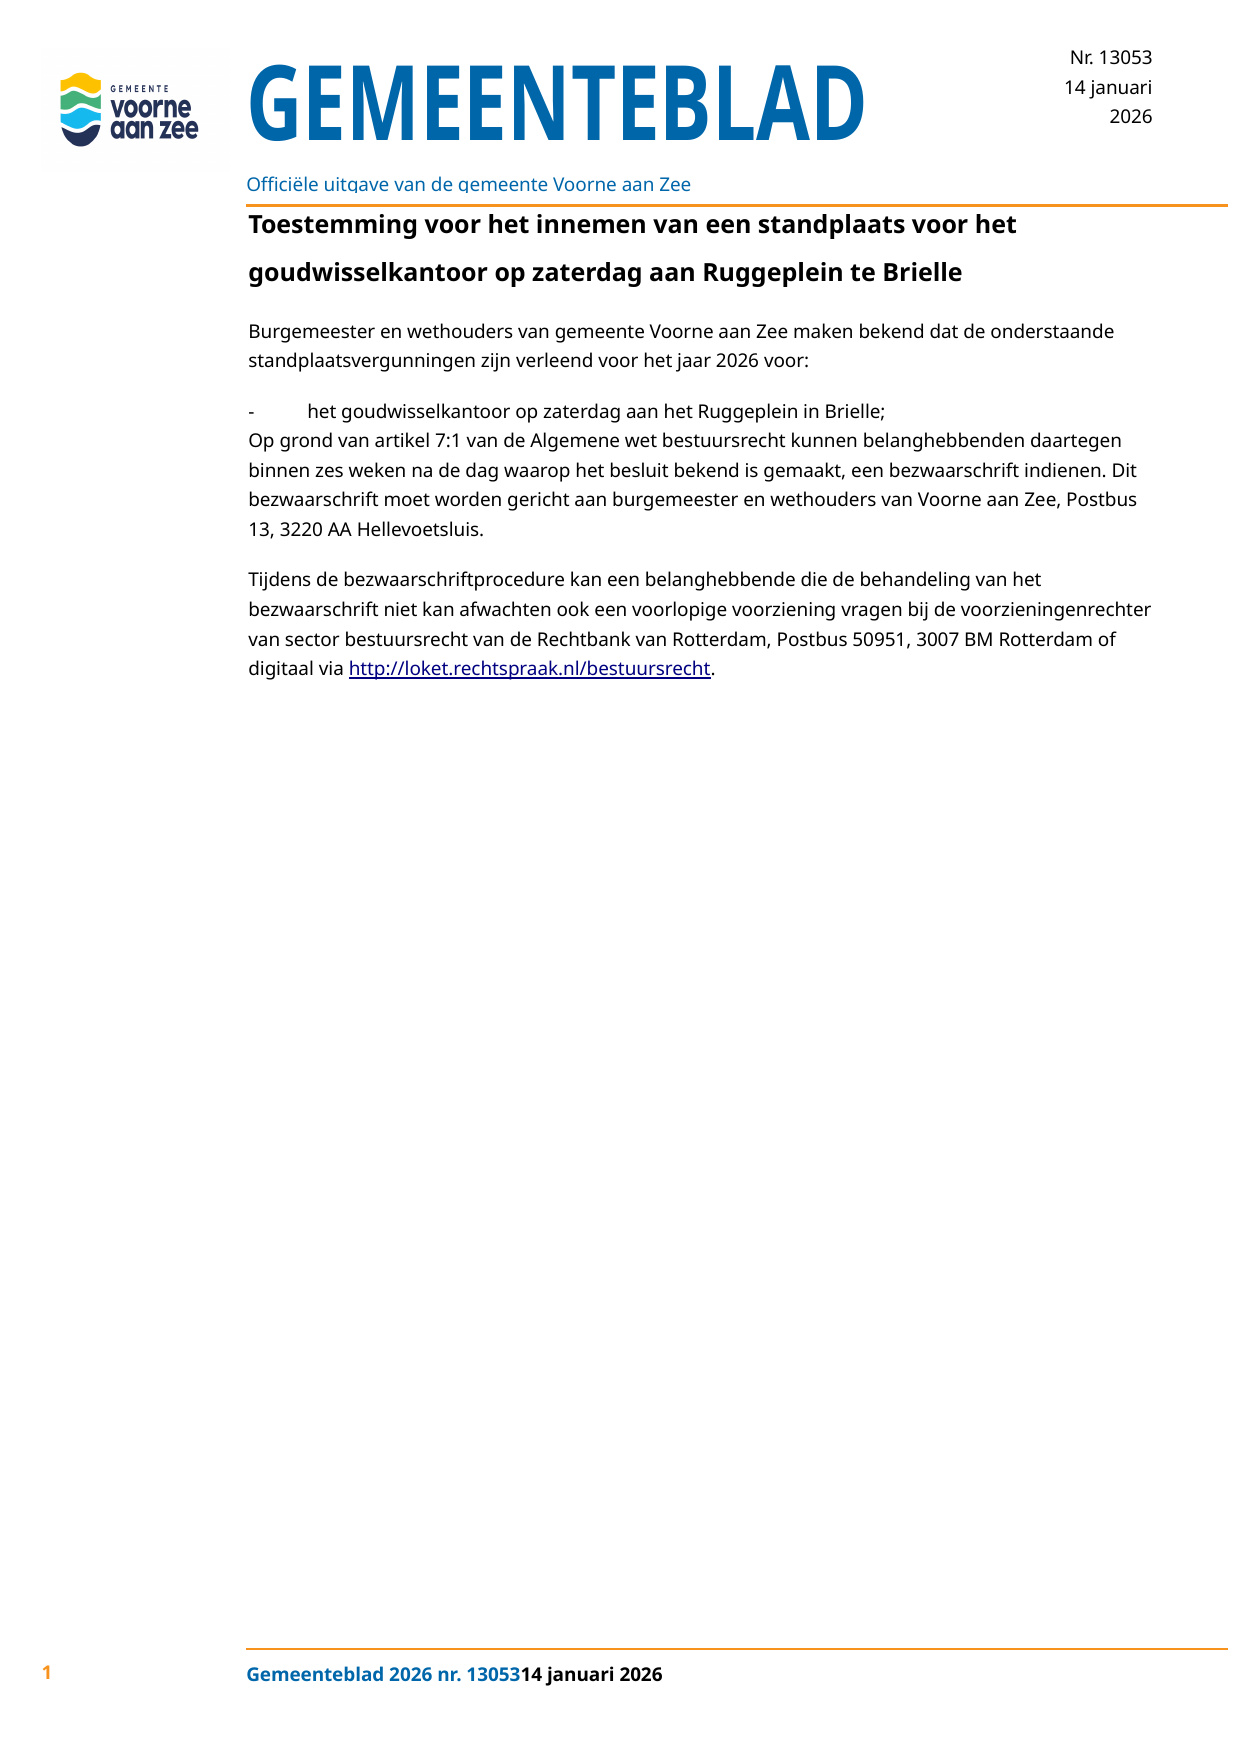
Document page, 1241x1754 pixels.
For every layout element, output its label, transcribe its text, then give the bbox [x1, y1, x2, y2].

picture [41, 47, 231, 172]
text Burgemeester en wethouders van gemeente Voorne aan Zee maken bekend dat de onderstaande standplaatsvergunningen zijn verleend voor het jaar 2026 voor: [248, 318, 1152, 373]
text Toestemming voor het innemen van een standplaats voor het goudwisselkantoor op zaterdag aan Ruggeplein te Brielle [248, 207, 1152, 288]
list het goudwisselkantoor op zaterdag aan het Ruggeplein in Brielle; [248, 398, 1152, 424]
text Op grond van artikel 7:1 van de Algemene wet bestuursrecht kunnen belanghebbenden daartegen binnen zes weken na de dag waarop het besluit bekend is gemaakt, een bezwaarschrift indienen. Dit bezwaarschrift moet worden gericht aan burgemeester en wethouders van Voorne aan Zee, Postbus 13, 3220 AA Hellevoetsluis. [248, 427, 1152, 542]
text Tijdens de bezwaarschriftprocedure kan een belanghebbende die de behandeling van het bezwaarschrift niet kan afwachten ook een voorlopige voorziening vragen bij de voorzieningenrechter van sector bestuursrecht van de Rechtbank van Rotterdam, Postbus 50951, 3007 BM Rotterdam of digitaal via http://loket.rechtspraak.nl/bestuursrecht. [248, 567, 1152, 681]
